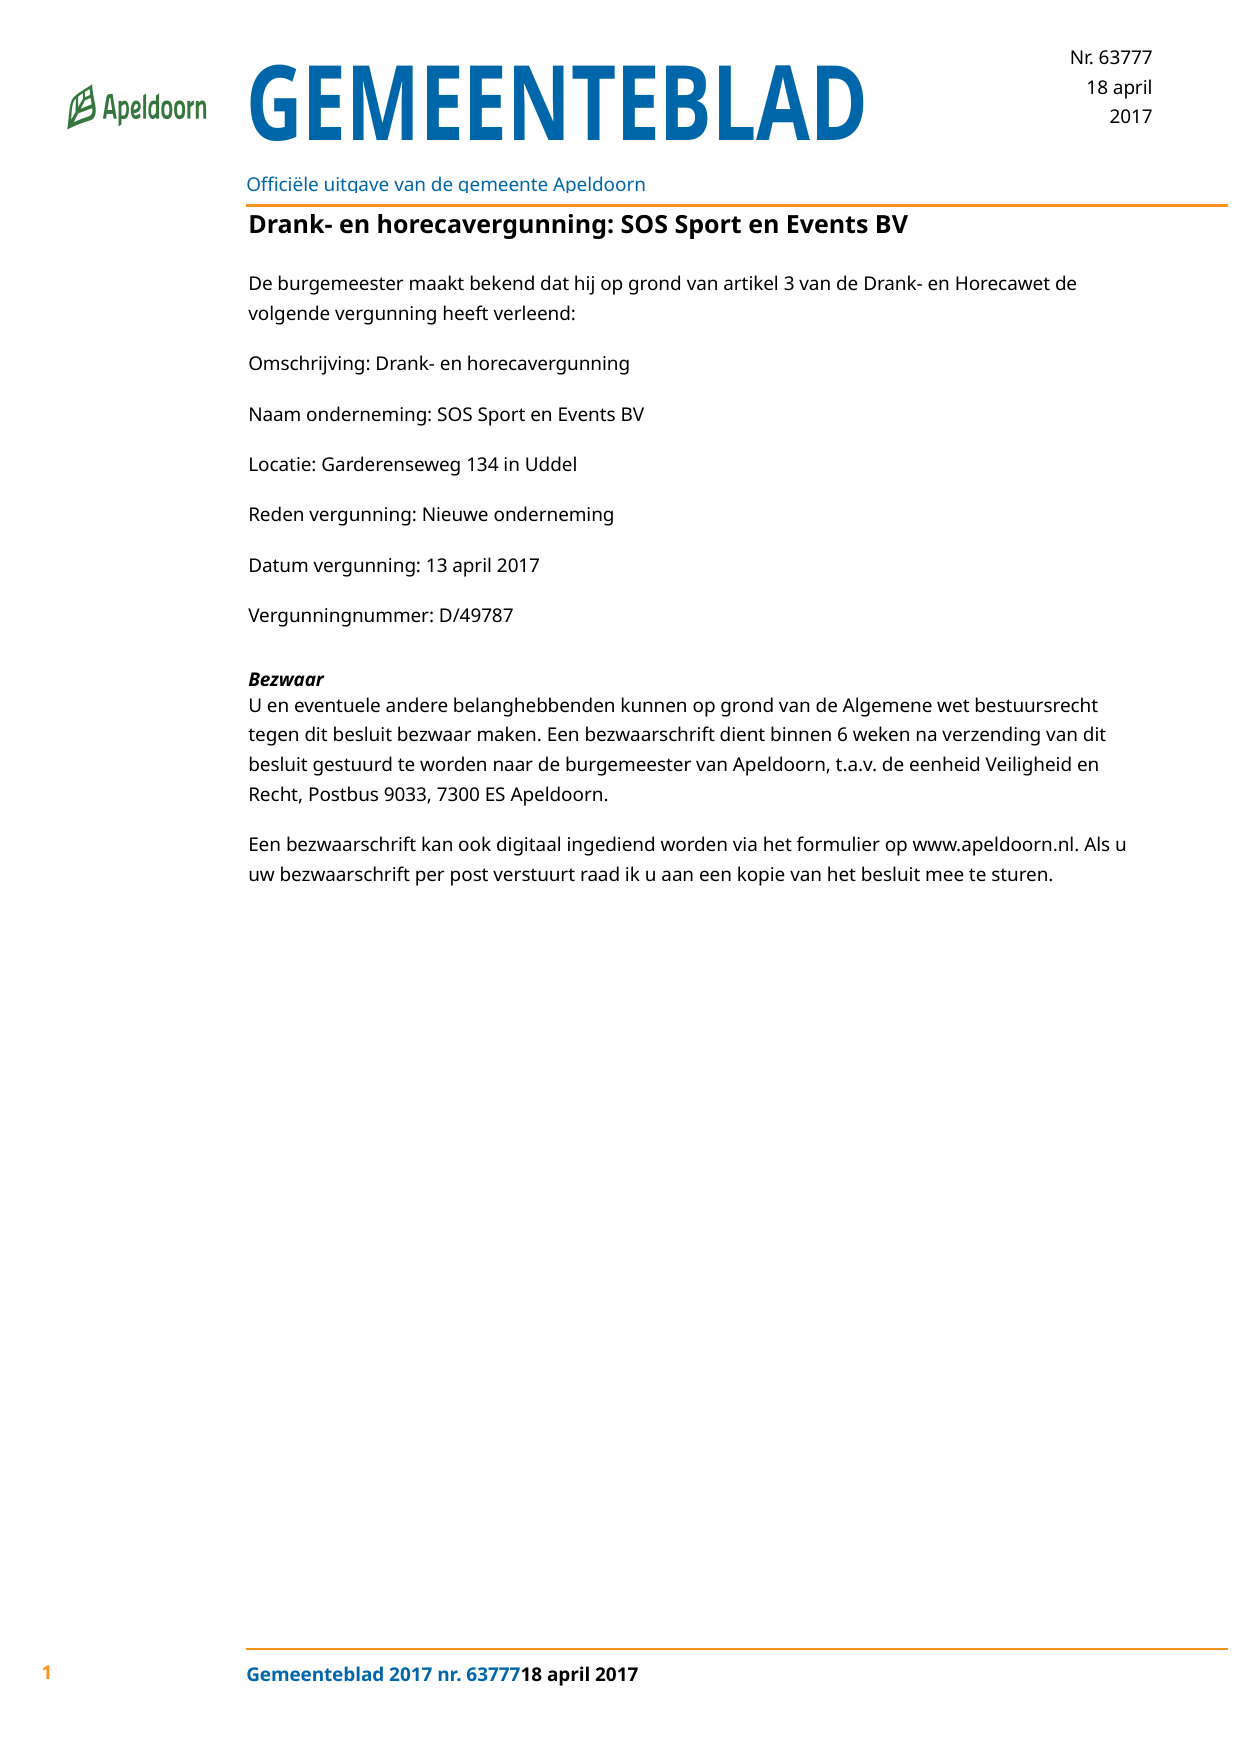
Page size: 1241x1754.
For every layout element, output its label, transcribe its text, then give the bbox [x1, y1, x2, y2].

text Bezwaar [248, 666, 1152, 692]
text Naam onderneming: SOS Sport en Events BV [248, 401, 1152, 426]
text Drank- en horecavergunning: SOS Sport en Events BV [248, 207, 1152, 241]
text U en eventuele andere belanghebbenden kunnen op grond van de Algemene wet bestuursrecht tegen dit besluit bezwaar maken. Een bezwaarschrift dient binnen 6 weken na verzending van dit besluit gestuurd te worden naar de burgemeester van Apeldoorn, t.a.v. de eenheid Veiligheid en Recht, Postbus 9033, 7300 ES Apeldoorn. [248, 692, 1152, 807]
picture [41, 47, 231, 172]
text De burgemeester maakt bekend dat hij op grond van artikel 3 van de Drank- en Horecawet de volgende vergunning heeft verleend: [248, 270, 1152, 326]
text Een bezwaarschrift kan ook digitaal ingediend worden via het formulier op www.apeldoorn.nl. Als u uw bezwaarschrift per post verstuurt raad ik u aan een kopie van het besluit mee te sturen. [248, 831, 1152, 887]
text Vergunningnummer: D/49787 [248, 602, 1152, 628]
text Omschrijving: Drank- en horecavergunning [248, 350, 1152, 376]
text Reden vergunning: Nieuwe onderneming [248, 502, 1152, 527]
text Datum vergunning: 13 april 2017 [248, 552, 1152, 578]
text Locatie: Garderenseweg 134 in Uddel [248, 451, 1152, 477]
